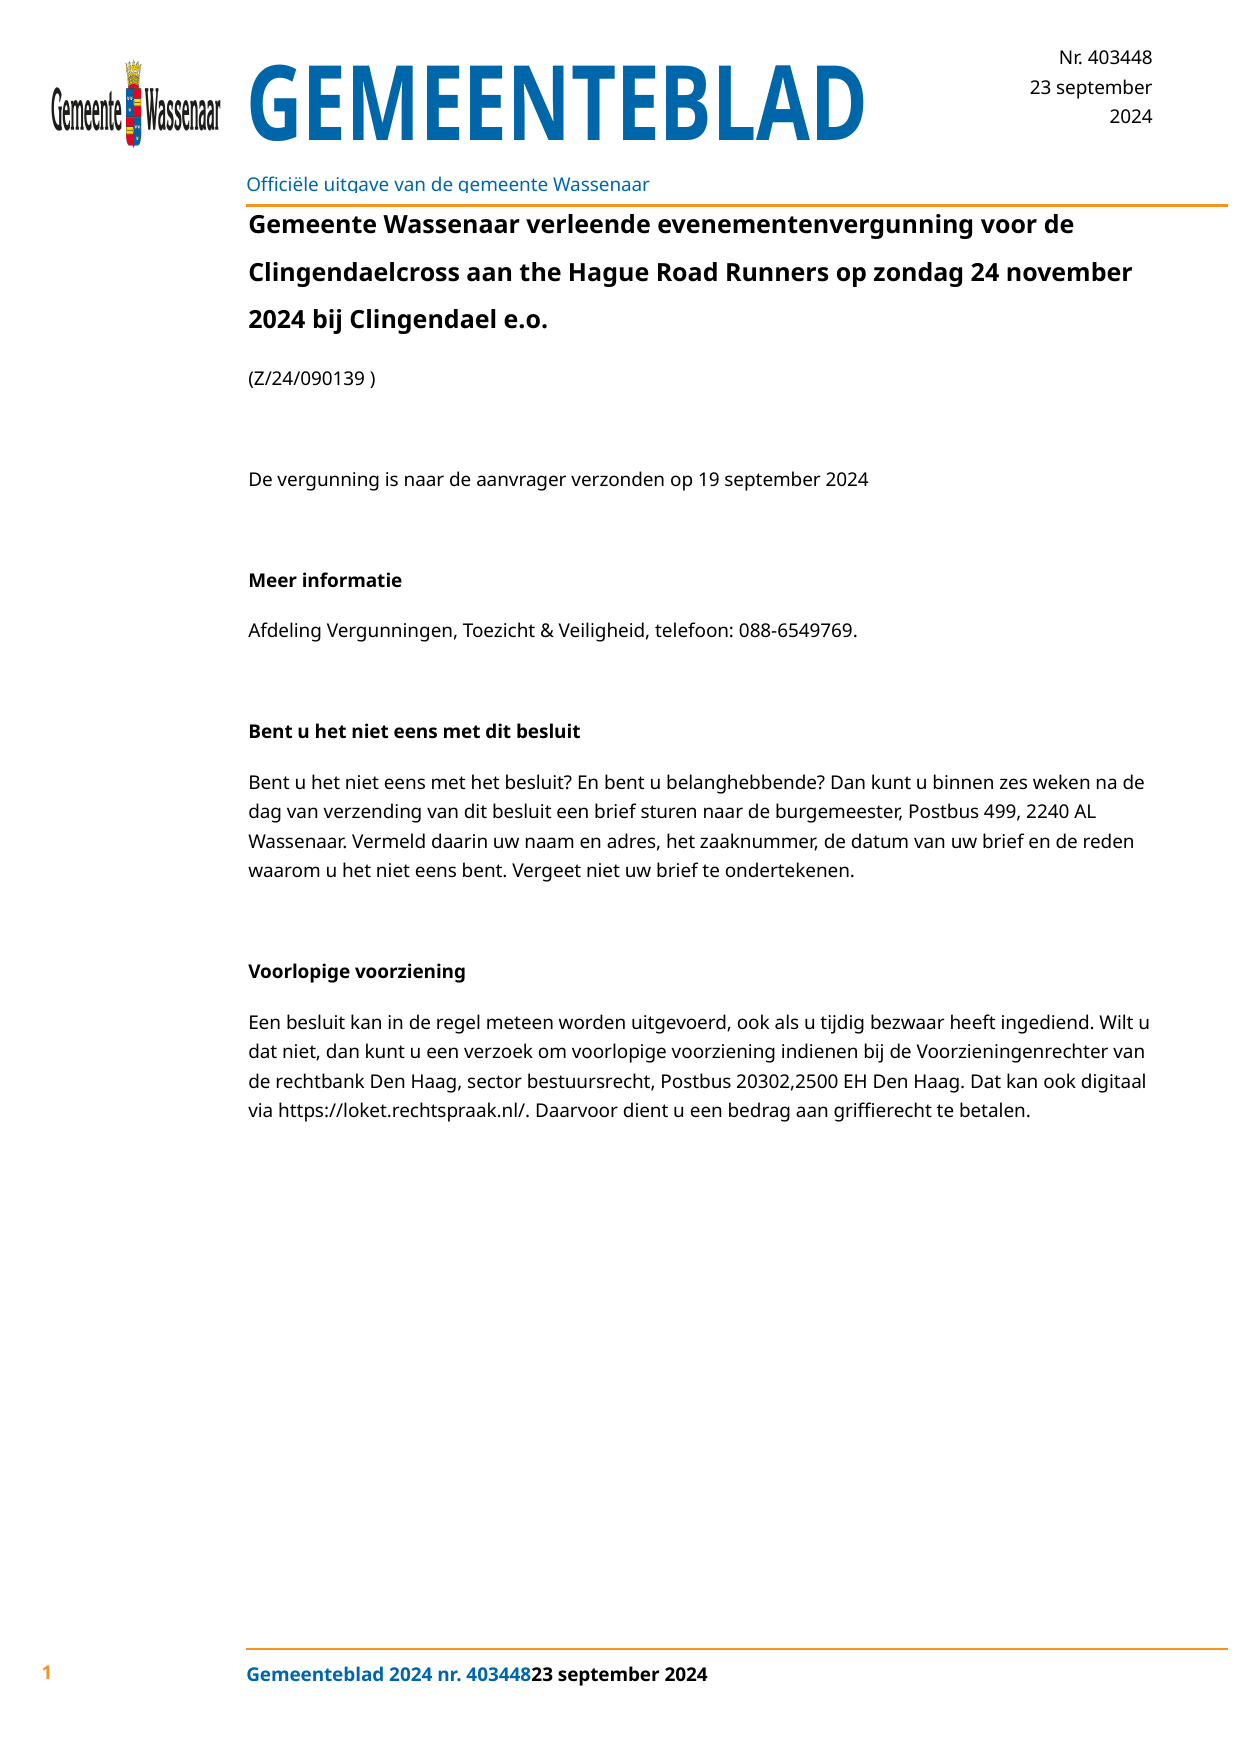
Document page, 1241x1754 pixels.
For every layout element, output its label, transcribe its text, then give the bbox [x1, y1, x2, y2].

text Meer informatie [248, 567, 1152, 593]
picture [41, 47, 231, 172]
text Afdeling Vergunningen, Toezicht & Veiligheid, telefoon: 088-6549769. [248, 618, 1152, 643]
text Een besluit kan in de regel meteen worden uitgevoerd, ook als u tijdig bezwaar heeft ingediend. Wilt u dat niet, dan kunt u een verzoek om voorlopige voorziening indienen bij de Voorzieningenrechter van de rechtbank Den Haag, sector bestuursrecht, Postbus 20302,2500 EH Den Haag. Dat kan ook digitaal via https://loket.rechtspraak.nl/. Daarvoor dient u een bedrag aan griffierecht te betalen. [248, 1009, 1152, 1123]
text De vergunning is naar de aanvrager verzonden op 19 september 2024 [248, 466, 1152, 492]
text Voorlopige voorziening [248, 958, 1152, 984]
text (Z/24/090139 ) [248, 366, 1152, 391]
text Bent u het niet eens met dit besluit [248, 718, 1152, 744]
text Bent u het niet eens met het besluit? En bent u belanghebbende? Dan kunt u binnen zes weken na de dag van verzending van dit besluit een brief sturen naar de burgemeester, Postbus 499, 2240 AL Wassenaar. Vermeld daarin uw naam en adres, het zaaknummer, de datum van uw brief en de reden waarom u het niet eens bent. Vergeet niet uw brief te ondertekenen. [248, 769, 1152, 883]
text Gemeente Wassenaar verleende evenementenvergunning voor de Clingendaelcross aan the Hague Road Runners op zondag 24 november 2024 bij Clingendael e.o. [248, 207, 1152, 336]
